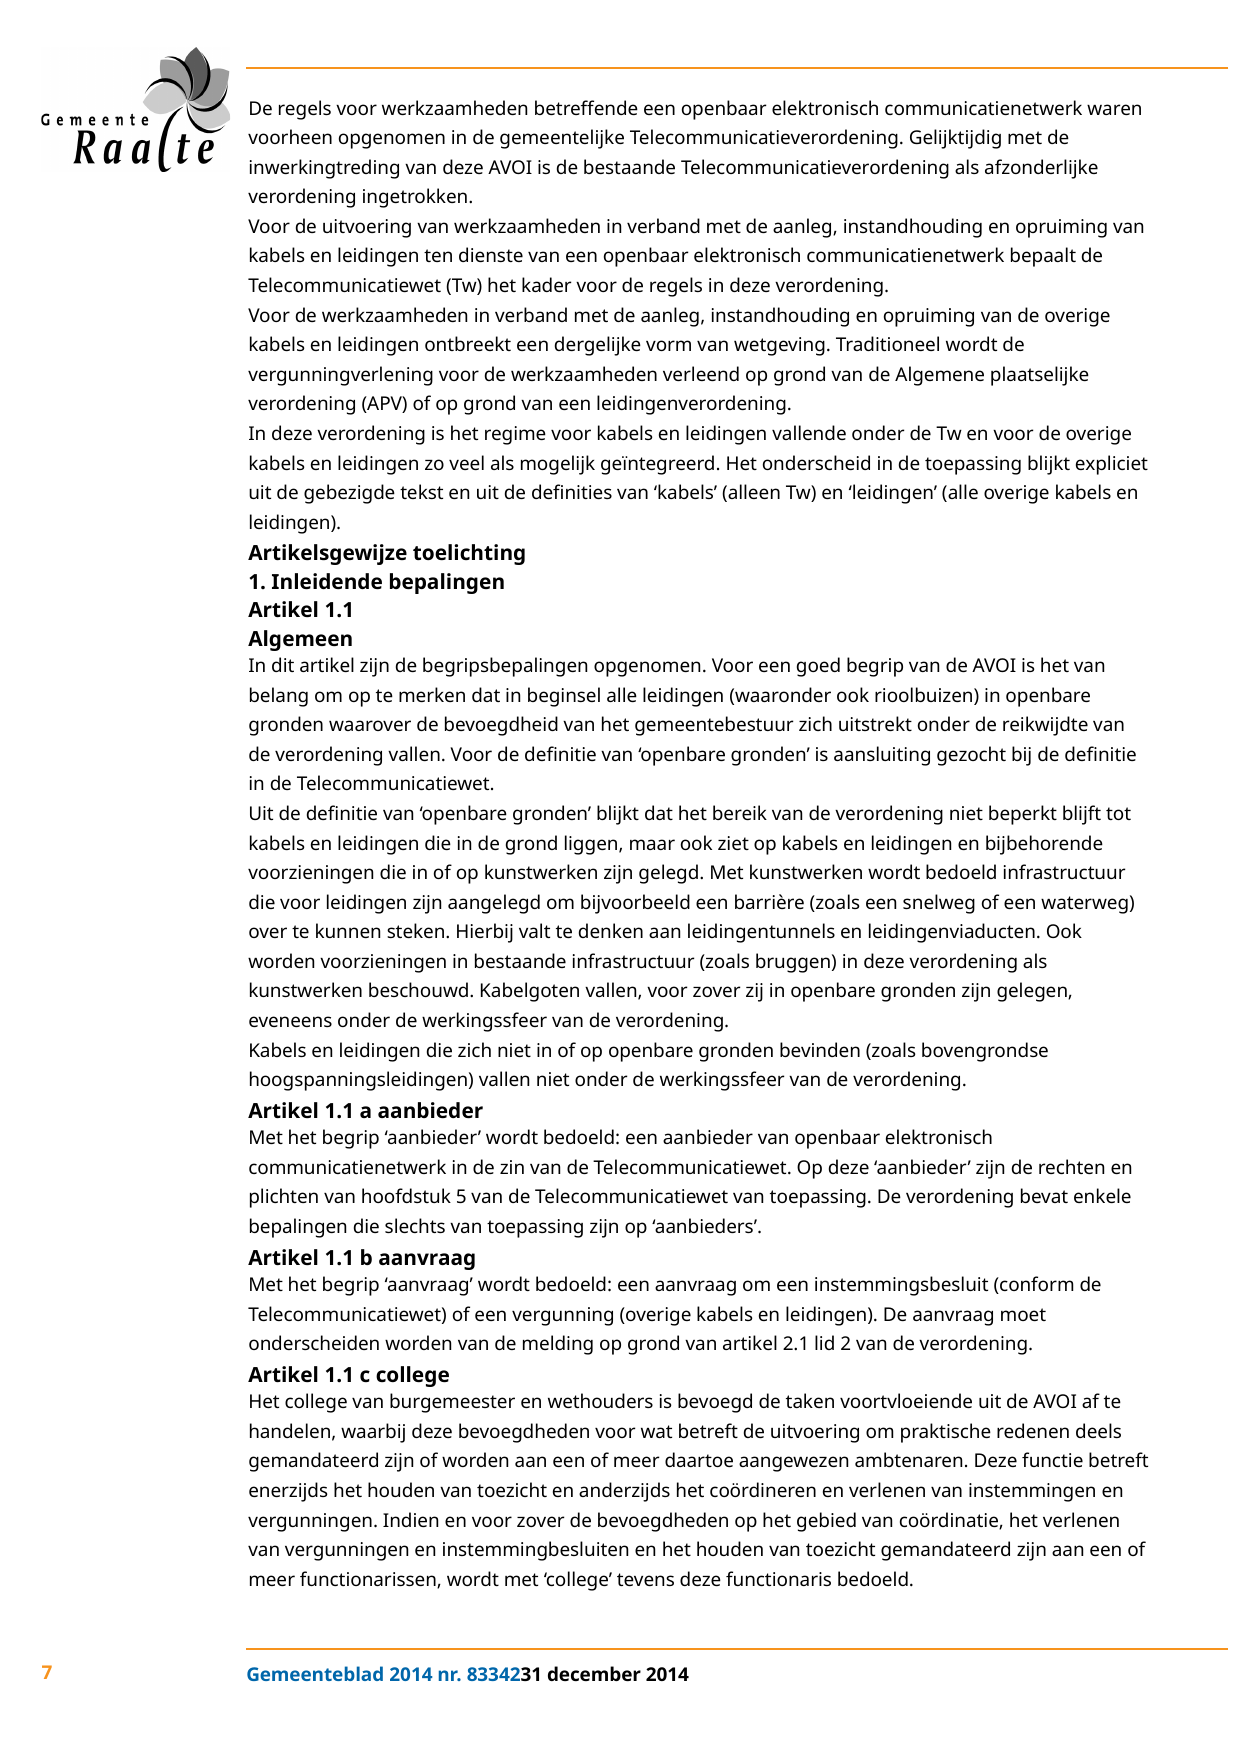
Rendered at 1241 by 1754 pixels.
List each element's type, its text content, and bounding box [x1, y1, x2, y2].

text Artikel 1.1 a aanbieder [248, 1096, 1152, 1124]
text Voor de werkzaamheden in verband met de aanleg, instandhouding en opruiming van de overige kabels en leidingen ontbreekt een dergelijke vorm van wetgeving. Traditioneel wordt de vergunningverlening voor de werkzaamheden verleend op grond van de Algemene plaatselijke verordening (APV) of op grond van een leidingenverordening. [248, 302, 1152, 416]
text 1. Inleidende bepalingen [248, 567, 1152, 595]
text Kabels en leidingen die zich niet in of op openbare gronden bevinden (zoals bovengrondse hoogspanningsleidingen) vallen niet onder de werkingssfeer van de verordening. [248, 1037, 1152, 1092]
text Met het begrip ‘aanvraag’ wordt bedoeld: een aanvraag om een instemmingsbesluit (conform de Telecommunicatiewet) of een vergunning (overige kabels en leidingen). De aanvraag moet onderscheiden worden van de melding op grond van artikel 2.1 lid 2 van de verordening. [248, 1271, 1152, 1356]
text Met het begrip ‘aanbieder’ wordt bedoeld: een aanbieder van openbaar elektronisch communicatienetwerk in de zin van de Telecommunicatiewet. Op deze ‘aanbieder’ zijn de rechten en plichten van hoofdstuk 5 van de Telecommunicatiewet van toepassing. De verordening bevat enkele bepalingen die slechts van toepassing zijn op ‘aanbieders’. [248, 1124, 1152, 1239]
text Artikel 1.1 b aanvraag [248, 1243, 1152, 1271]
text Artikel 1.1 [248, 595, 1152, 624]
text De regels voor werkzaamheden betreffende een openbaar elektronisch communicatienetwerk waren voorheen opgenomen in de gemeentelijke Telecommunicatieverordening. Gelijktijdig met de inwerkingtreding van deze AVOI is de bestaande Telecommunicatieverordening als afzonderlijke verordening ingetrokken. [248, 95, 1152, 209]
text In dit artikel zijn de begripsbepalingen opgenomen. Voor een goed begrip van de AVOI is het van belang om op te merken dat in beginsel alle leidingen (waaronder ook rioolbuizen) in openbare gronden waarover de bevoegdheid van het gemeentebestuur zich uitstrekt onder de reikwijdte van de verordening vallen. Voor de definitie van ‘openbare gronden’ is aansluiting gezocht bij de definitie in de Telecommunicatiewet. [248, 652, 1152, 796]
text Artikelsgewijze toelichting [248, 538, 1152, 567]
text Uit de definitie van ‘openbare gronden’ blijkt dat het bereik van de verordening niet beperkt blijft tot kabels en leidingen die in de grond liggen, maar ook ziet op kabels en leidingen en bijbehorende voorzieningen die in of op kunstwerken zijn gelegd. Met kunstwerken wordt bedoeld infrastructuur die voor leidingen zijn aangelegd om bijvoorbeeld een barrière (zoals een snelweg of een waterweg) over te kunnen steken. Hierbij valt te denken aan leidingentunnels en leidingenviaducten. Ook worden voorzieningen in bestaande infrastructuur (zoals bruggen) in deze verordening als kunstwerken beschouwd. Kabelgoten vallen, voor zover zij in openbare gronden zijn gelegen, eveneens onder de werkingssfeer van de verordening. [248, 800, 1152, 1033]
text Artikel 1.1 c college [248, 1360, 1152, 1388]
text Algemeen [248, 624, 1152, 652]
text Het college van burgemeester en wethouders is bevoegd de taken voortvloeiende uit de AVOI af te handelen, waarbij deze bevoegdheden voor wat betreft de uitvoering om praktische redenen deels gemandateerd zijn of worden aan een of meer daartoe aangewezen ambtenaren. Deze functie betreft enerzijds het houden van toezicht en anderzijds het coördineren en verlenen van instemmingen en vergunningen. Indien en voor zover de bevoegdheden op het gebied van coördinatie, het verlenen van vergunningen en instemmingbesluiten en het houden van toezicht gemandateerd zijn aan een of meer functionarissen, wordt met ‘college’ tevens deze functionaris bedoeld. [248, 1388, 1152, 1592]
text In deze verordening is het regime voor kabels en leidingen vallende onder de Tw en voor de overige kabels en leidingen zo veel als mogelijk geïntegreerd. Het onderscheid in de toepassing blijkt expliciet uit de gebezigde tekst en uit de definities van ‘kabels’ (alleen Tw) en ‘leidingen’ (alle overige kabels en leidingen). [248, 420, 1152, 535]
picture [41, 47, 231, 172]
text Voor de uitvoering van werkzaamheden in verband met de aanleg, instandhouding en opruiming van kabels en leidingen ten dienste van een openbaar elektronisch communicatienetwerk bepaalt de Telecommunicatiewet (Tw) het kader voor de regels in deze verordening. [248, 213, 1152, 298]
